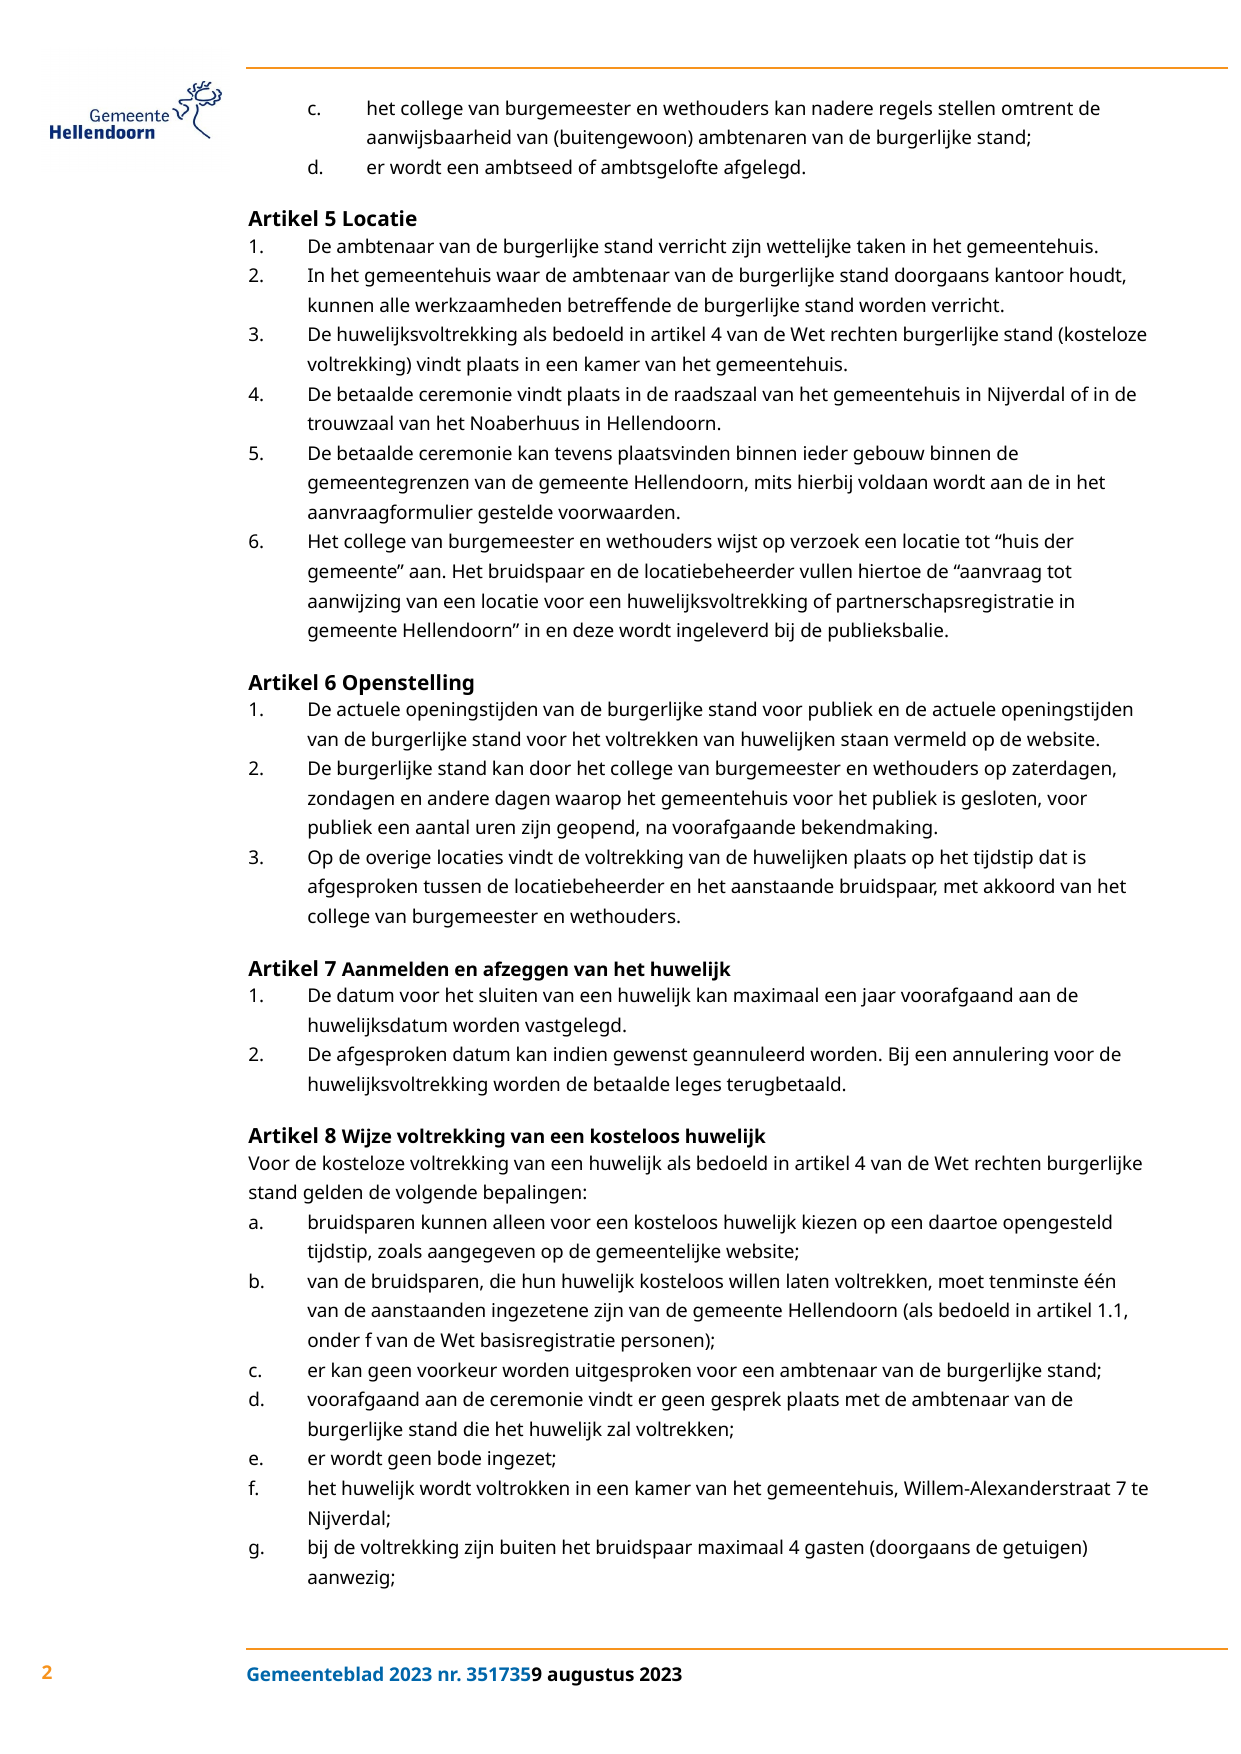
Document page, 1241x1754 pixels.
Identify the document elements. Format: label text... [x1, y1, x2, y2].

list De actuele openingstijden van de burgerlijke stand voor publiek en de actuele openingstijden van de burgerlijke stand voor het voltrekken van huwelijken staan vermeld op de website. [248, 696, 1152, 752]
list De burgerlijke stand kan door het college van burgemeester en wethouders op zaterdagen, zondagen en andere dagen waarop het gemeentehuis voor het publiek is gesloten, voor publiek een aantal uren zijn geopend, na voorafgaande bekendmaking. [248, 755, 1152, 840]
list De huwelijksvoltrekking als bedoeld in artikel 4 van de Wet rechten burgerlijke stand (kosteloze voltrekking) vindt plaats in een kamer van het gemeentehuis. [248, 322, 1152, 377]
list bruidsparen kunnen alleen voor een kosteloos huwelijk kiezen op een daartoe opengesteld tijdstip, zoals aangegeven op de gemeentelijke website; [248, 1209, 1152, 1264]
text Artikel 7 Aanmelden en afzeggen van het huwelijk [248, 954, 1152, 982]
list het college van burgemeester en wethouders kan nadere regels stellen omtrent de aanwijsbaarheid van (buitengewoon) ambtenaren van de burgerlijke stand; [307, 95, 1152, 150]
text Artikel 6 Openstelling [248, 668, 1152, 696]
text Artikel 5 Locatie [248, 204, 1152, 233]
list bij de voltrekking zijn buiten het bruidspaar maximaal 4 gasten (doorgaans de getuigen) aanwezig; [248, 1534, 1152, 1590]
list De afgesproken datum kan indien gewenst geannuleerd worden. Bij een annulering voor de huwelijksvoltrekking worden de betaalde leges terugbetaald. [248, 1041, 1152, 1097]
list Het college van burgemeester en wethouders wijst op verzoek een locatie tot “huis der gemeente” aan. Het bruidspaar en de locatiebeheerder vullen hiertoe de “aanvraag tot aanwijzing van een locatie voor een huwelijksvoltrekking of partnerschapsregistratie in gemeente Hellendoorn” in en deze wordt ingeleverd bij de publieksbalie. [248, 529, 1152, 643]
text Voor de kosteloze voltrekking van een huwelijk als bedoeld in artikel 4 van de Wet rechten burgerlijke stand gelden de volgende bepalingen: [248, 1150, 1152, 1205]
list In het gemeentehuis waar de ambtenaar van de burgerlijke stand doorgaans kantoor houdt, kunnen alle werkzaamheden betreffende de burgerlijke stand worden verricht. [248, 262, 1152, 318]
list De betaalde ceremonie kan tevens plaatsvinden binnen ieder gebouw binnen de gemeentegrenzen van de gemeente Hellendoorn, mits hierbij voldaan wordt aan de in het aanvraagformulier gestelde voorwaarden. [248, 440, 1152, 525]
list het huwelijk wordt voltrokken in een kamer van het gemeentehuis, Willem-Alexanderstraat 7 te Nijverdal; [248, 1475, 1152, 1531]
text Artikel 8 Wijze voltrekking van een kosteloos huwelijk [248, 1121, 1152, 1150]
list Op de overige locaties vindt de voltrekking van de huwelijken plaats op het tijdstip dat is afgesproken tussen de locatiebeheerder en het aanstaande bruidspaar, met akkoord van het college van burgemeester en wethouders. [248, 844, 1152, 929]
list er wordt een ambtseed of ambtsgelofte afgelegd. [307, 154, 1152, 180]
list van de bruidsparen, die hun huwelijk kosteloos willen laten voltrekken, moet tenminste één van de aanstaanden ingezetene zijn van de gemeente Hellendoorn (als bedoeld in artikel 1.1, onder f van de Wet basisregistratie personen); [248, 1268, 1152, 1353]
list De betaalde ceremonie vindt plaats in de raadszaal van het gemeentehuis in Nijverdal of in de trouwzaal van het Noaberhuus in Hellendoorn. [248, 381, 1152, 436]
list De datum voor het sluiten van een huwelijk kan maximaal een jaar voorafgaand aan de huwelijksdatum worden vastgelegd. [248, 982, 1152, 1037]
list er kan geen voorkeur worden uitgesproken voor een ambtenaar van de burgerlijke stand; [248, 1357, 1152, 1383]
picture [41, 47, 231, 172]
list voorafgaand aan de ceremonie vindt er geen gesprek plaats met de ambtenaar van de burgerlijke stand die het huwelijk zal voltrekken; [248, 1386, 1152, 1442]
list De ambtenaar van de burgerlijke stand verricht zijn wettelijke taken in het gemeentehuis. [248, 233, 1152, 258]
list er wordt geen bode ingezet; [248, 1446, 1152, 1471]
